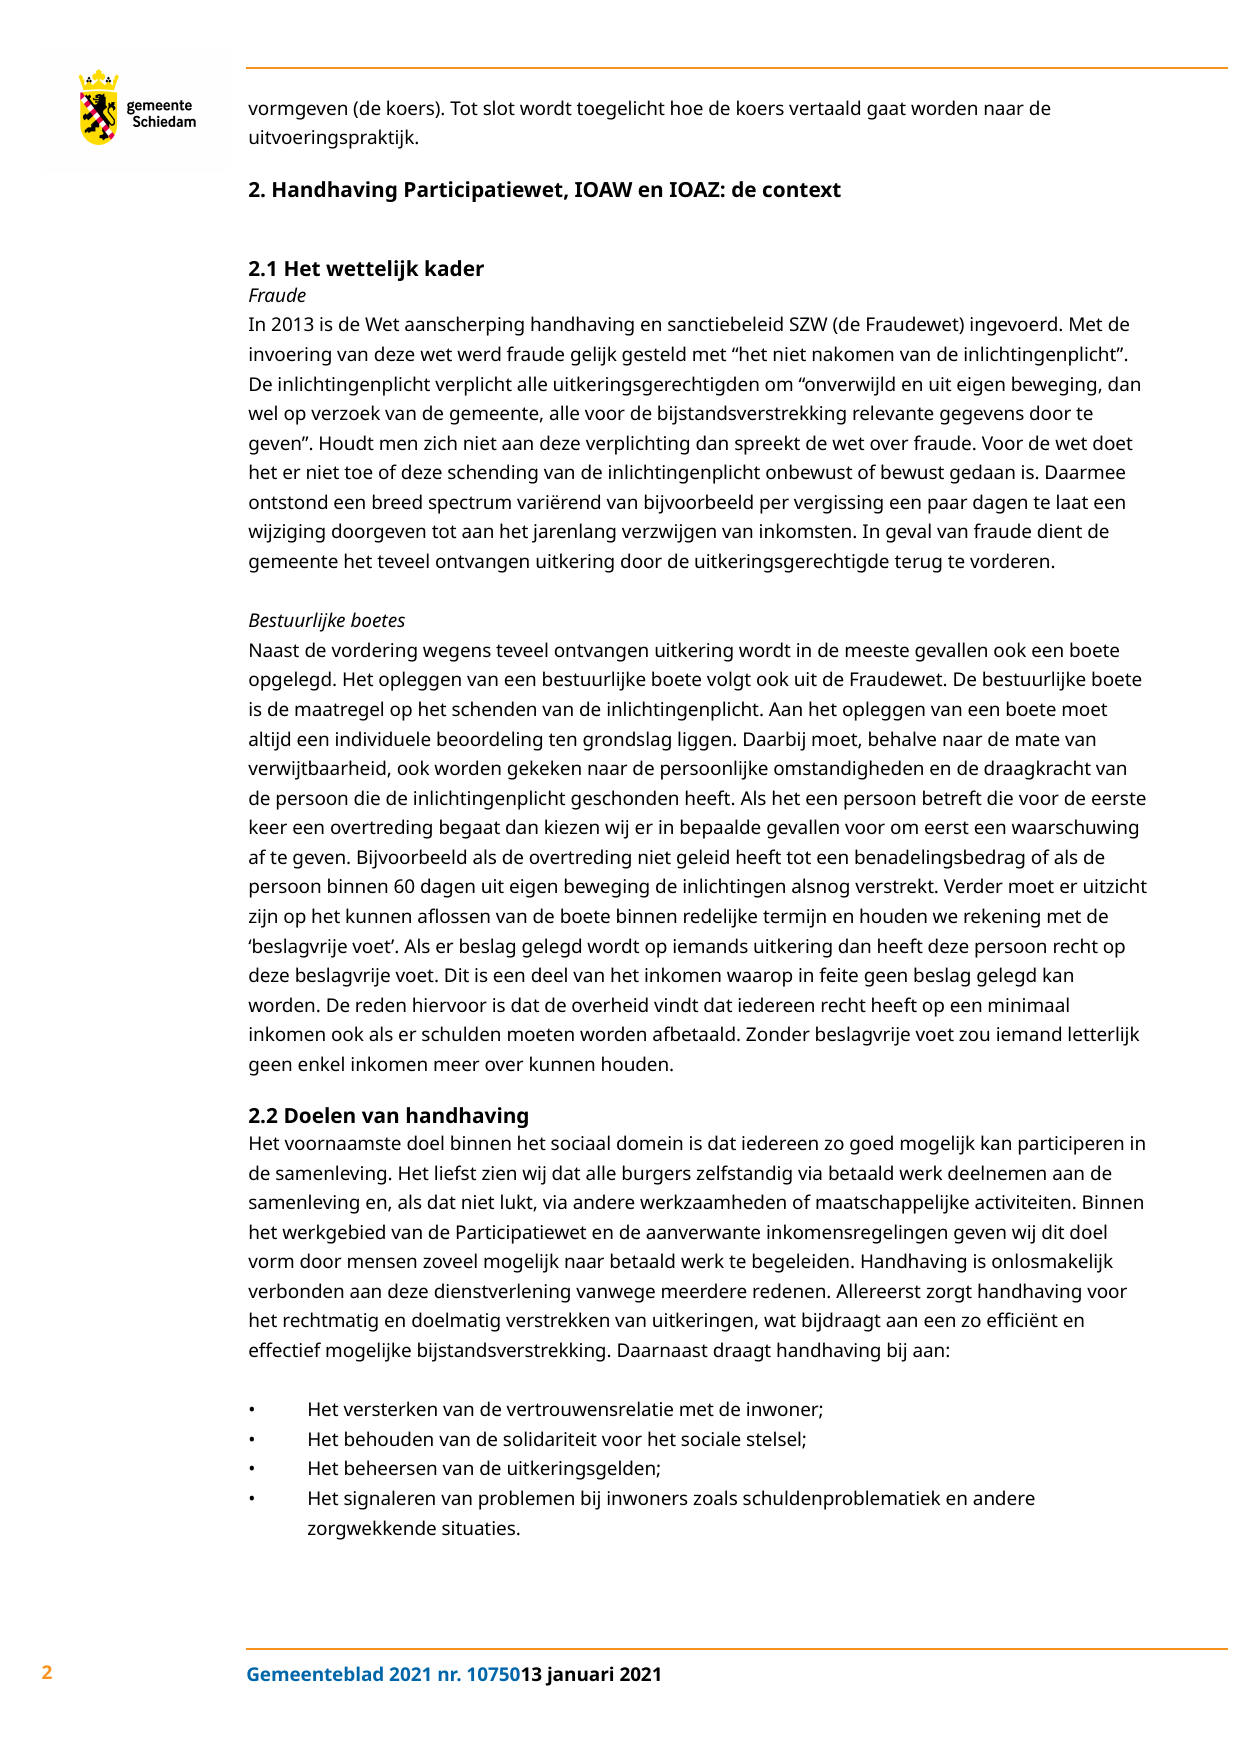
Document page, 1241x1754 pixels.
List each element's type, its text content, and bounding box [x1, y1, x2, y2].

text Het voornaamste doel binnen het sociaal domein is dat iedereen zo goed mogelijk kan participeren in de samenleving. Het liefst zien wij dat alle burgers zelfstandig via betaald werk deelnemen aan de samenleving en, als dat niet lukt, via andere werkzaamheden of maatschappelijke activiteiten. Binnen het werkgebied van de Participatiewet en de aanverwante inkomensregelingen geven wij dit doel vorm door mensen zoveel mogelijk naar betaald werk te begeleiden. Handhaving is onlosmakelijk verbonden aan deze dienstverlening vanwege meerdere redenen. Allereerst zorgt handhaving voor het rechtmatig en doelmatig verstrekken van uitkeringen, wat bijdraagt aan een zo efficiënt en effectief mogelijke bijstandsverstrekking. Daarnaast draagt handhaving bij aan: [248, 1130, 1152, 1363]
list Het behouden van de solidariteit voor het sociale stelsel; [248, 1426, 1152, 1452]
text 2.2 Doelen van handhaving [248, 1102, 1152, 1130]
text Fraude [248, 282, 1152, 308]
picture [41, 47, 231, 172]
text 2. Handhaving Participatiewet, IOAW en IOAZ: de context [248, 175, 1152, 203]
text Bestuurlijke boetes [248, 607, 1152, 633]
text 2.1 Het wettelijk kader [248, 254, 1152, 282]
list Het signaleren van problemen bij inwoners zoals schuldenproblematiek en andere zorgwekkende situaties. [248, 1485, 1152, 1540]
list Het versterken van de vertrouwensrelatie met de inwoner; [248, 1396, 1152, 1422]
list Het beheersen van de uitkeringsgelden; [248, 1456, 1152, 1481]
text vormgeven (de koers). Tot slot wordt toegelicht hoe de koers vertaald gaat worden naar de uitvoeringspraktijk. [248, 95, 1152, 150]
text Naast de vordering wegens teveel ontvangen uitkering wordt in de meeste gevallen ook een boete opgelegd. Het opleggen van een bestuurlijke boete volgt ook uit de Fraudewet. De bestuurlijke boete is de maatregel op het schenden van de inlichtingenplicht. Aan het opleggen van een boete moet altijd een individuele beoordeling ten grondslag liggen. Daarbij moet, behalve naar de mate van verwijtbaarheid, ook worden gekeken naar de persoonlijke omstandigheden en de draagkracht van de persoon die de inlichtingenplicht geschonden heeft. Als het een persoon betreft die voor de eerste keer een overtreding begaat dan kiezen wij er in bepaalde gevallen voor om eerst een waarschuwing af te geven. Bijvoorbeeld als de overtreding niet geleid heeft tot een benadelingsbedrag of als de persoon binnen 60 dagen uit eigen beweging de inlichtingen alsnog verstrekt. Verder moet er uitzicht zijn op het kunnen aflossen van de boete binnen redelijke termijn en houden we rekening met de ‘beslagvrije voet’. Als er beslag gelegd wordt op iemands uitkering dan heeft deze persoon recht op deze beslagvrije voet. Dit is een deel van het inkomen waarop in feite geen beslag gelegd kan worden. De reden hiervoor is dat de overheid vindt dat iedereen recht heeft op een minimaal inkomen ook als er schulden moeten worden afbetaald. Zonder beslagvrije voet zou iemand letterlijk geen enkel inkomen meer over kunnen houden. [248, 637, 1152, 1077]
text In 2013 is de Wet aanscherping handhaving en sanctiebeleid SZW (de Fraudewet) ingevoerd. Met de invoering van deze wet werd fraude gelijk gesteld met “het niet nakomen van de inlichtingenplicht”. De inlichtingenplicht verplicht alle uitkeringsgerechtigden om “onverwijld en uit eigen beweging, dan wel op verzoek van de gemeente, alle voor de bijstandsverstrekking relevante gegevens door te geven”. Houdt men zich niet aan deze verplichting dan spreekt de wet over fraude. Voor de wet doet het er niet toe of deze schending van de inlichtingenplicht onbewust of bewust gedaan is. Daarmee ontstond een breed spectrum variërend van bijvoorbeeld per vergissing een paar dagen te laat een wijziging doorgeven tot aan het jarenlang verzwijgen van inkomsten. In geval van fraude dient de gemeente het teveel ontvangen uitkering door de uitkeringsgerechtigde terug te vorderen. [248, 312, 1152, 574]
